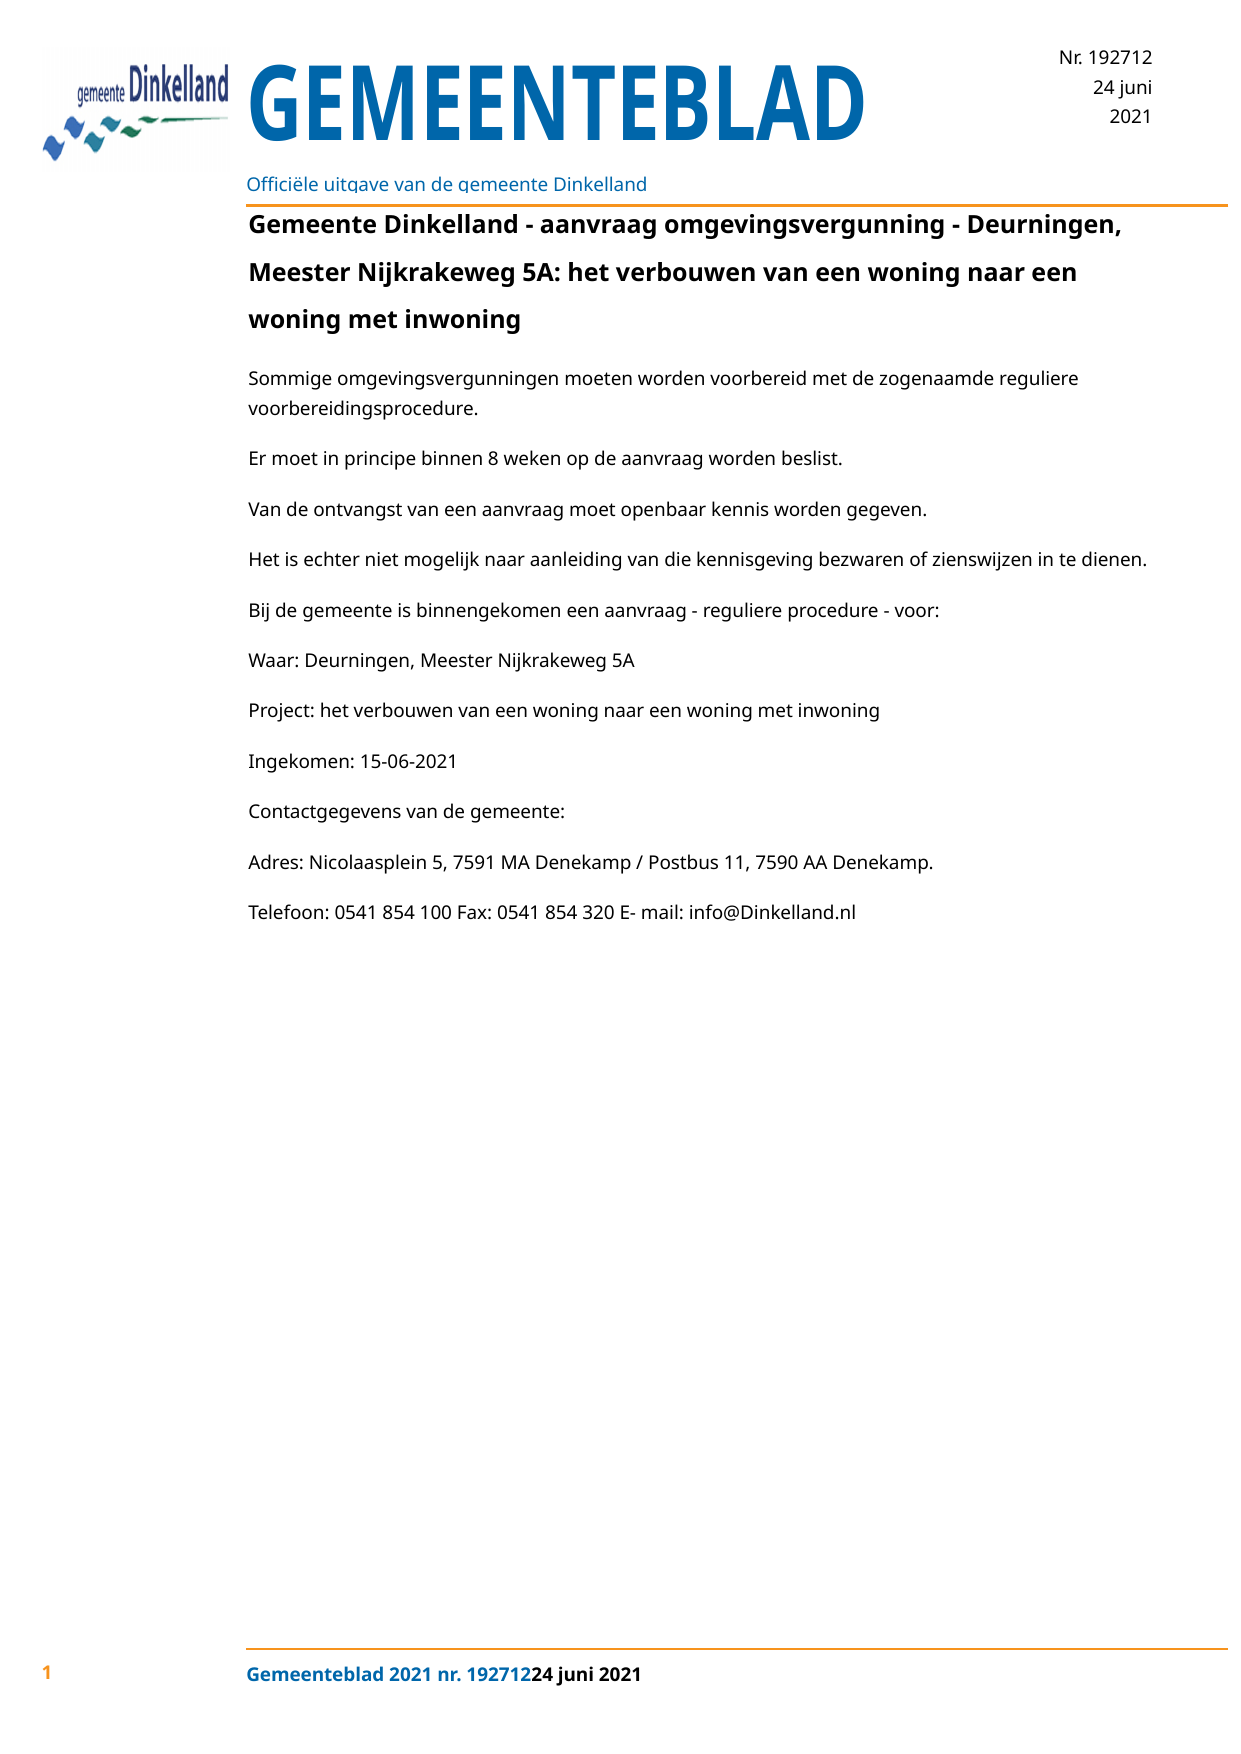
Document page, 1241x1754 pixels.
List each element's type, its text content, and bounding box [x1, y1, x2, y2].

text Adres: Nicolaasplein 5, 7591 MA Denekamp / Postbus 11, 7590 AA Denekamp. [248, 849, 1152, 874]
text Bij de gemeente is binnengekomen een aanvraag - reguliere procedure - voor: [248, 597, 1152, 622]
picture [41, 47, 231, 172]
text Telefoon: 0541 854 100 Fax: 0541 854 320 E- mail: info@Dinkelland.nl [248, 899, 1152, 925]
text Ingekomen: 15-06-2021 [248, 748, 1152, 774]
text Het is echter niet mogelijk naar aanleiding van die kennisgeving bezwaren of zienswijzen in te dienen. [248, 546, 1152, 572]
text Van de ontvangst van een aanvraag moet openbaar kennis worden gegeven. [248, 496, 1152, 522]
text Gemeente Dinkelland - aanvraag omgevingsvergunning - Deurningen, Meester Nijkrakeweg 5A: het verbouwen van een woning naar een woning met inwoning [248, 207, 1152, 336]
text Project: het verbouwen van een woning naar een woning met inwoning [248, 698, 1152, 723]
text Contactgegevens van de gemeente: [248, 798, 1152, 824]
text Er moet in principe binnen 8 weken op de aanvraag worden beslist. [248, 446, 1152, 471]
text Sommige omgevingsvergunningen moeten worden voorbereid met de zogenaamde reguliere voorbereidingsprocedure. [248, 366, 1152, 421]
text Waar: Deurningen, Meester Nijkrakeweg 5A [248, 647, 1152, 673]
